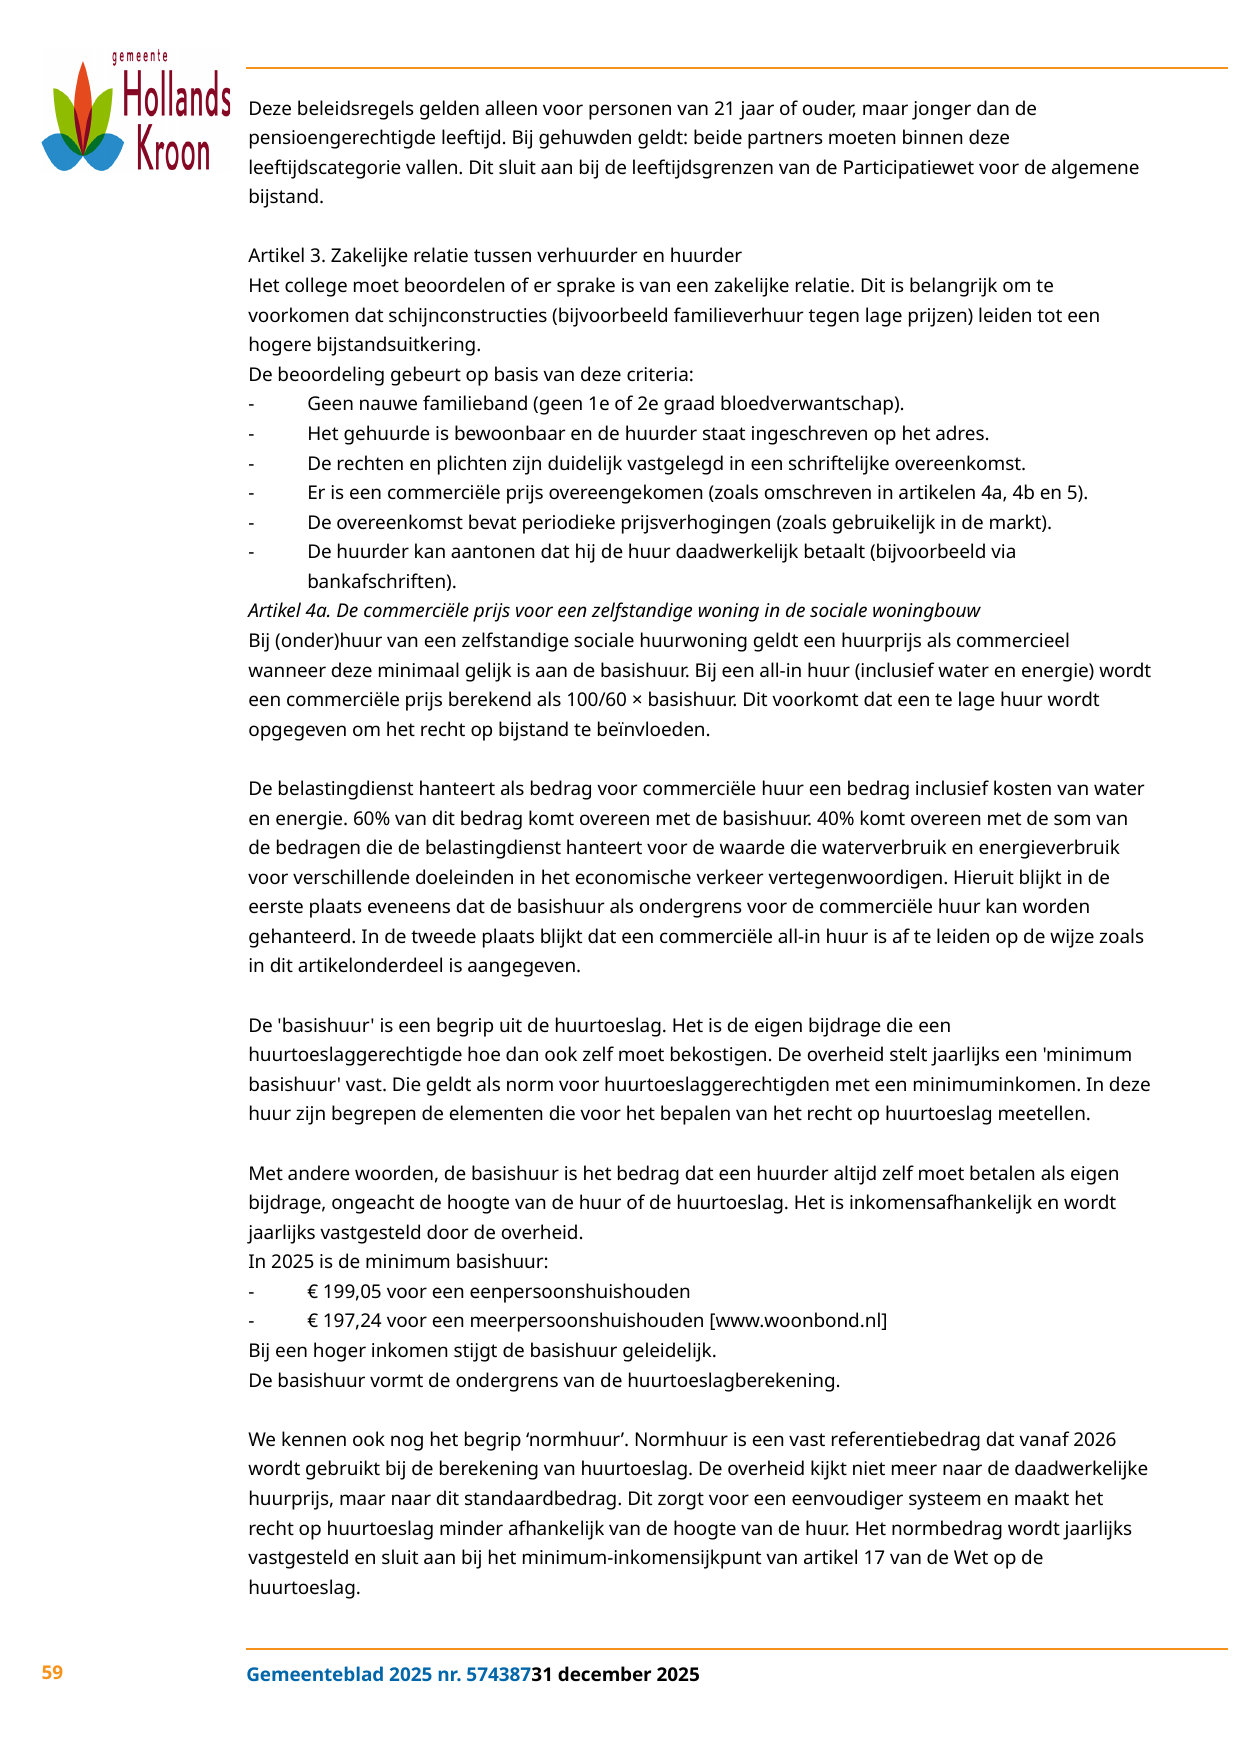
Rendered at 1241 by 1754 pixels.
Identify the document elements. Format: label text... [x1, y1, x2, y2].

list € 197,24 voor een meerpersoonshuishouden [www.woonbond.nl] [248, 1308, 1152, 1333]
text De belastingdienst hanteert als bedrag voor commerciële huur een bedrag inclusief kosten van water en energie. 60% van dit bedrag komt overeen met de basishuur. 40% komt overeen met de som van de bedragen die de belastingdienst hanteert voor de waarde die waterverbruik en energieverbruik voor verschillende doeleinden in het economische verkeer vertegenwoordigen. Hieruit blijkt in de eerste plaats eveneens dat de basishuur als ondergrens voor de commerciële huur kan worden gehanteerd. In de tweede plaats blijkt dat een commerciële all-in huur is af te leiden op de wijze zoals in dit artikelonderdeel is aangegeven. [248, 775, 1152, 978]
text Met andere woorden, de basishuur is het bedrag dat een huurder altijd zelf moet betalen als eigen bijdrage, ongeacht de hoogte van de huur of de huurtoeslag. Het is inkomensafhankelijk en wordt jaarlijks vastgesteld door de overheid. [248, 1160, 1152, 1245]
list De huurder kan aantonen dat hij de huur daadwerkelijk betaalt (bijvoorbeeld via bankafschriften). [248, 538, 1152, 594]
list De overeenkomst bevat periodieke prijsverhogingen (zoals gebruikelijk in de markt). [248, 509, 1152, 535]
text Artikel 4a. De commerciële prijs voor een zelfstandige woning in de sociale woningbouw [248, 598, 1152, 623]
text In 2025 is de minimum basishuur: [248, 1248, 1152, 1274]
picture [41, 47, 231, 172]
text Artikel 3. Zakelijke relatie tussen verhuurder en huurder [248, 243, 1152, 268]
text We kennen ook nog het begrip ‘normhuur’. Normhuur is een vast referentiebedrag dat vanaf 2026 wordt gebruikt bij de berekening van huurtoeslag. De overheid kijkt niet meer naar de daadwerkelijke huurprijs, maar naar dit standaardbedrag. Dit zorgt voor een eenvoudiger systeem en maakt het recht op huurtoeslag minder afhankelijk van de hoogte van de huur. Het normbedrag wordt jaarlijks vastgesteld en sluit aan bij het minimum-inkomensijkpunt van artikel 17 van de Wet op de huurtoeslag. [248, 1426, 1152, 1600]
list Geen nauwe familieband (geen 1e of 2e graad bloedverwantschap). [248, 391, 1152, 416]
text Deze beleidsregels gelden alleen voor personen van 21 jaar of ouder, maar jonger dan de pensioengerechtigde leeftijd. Bij gehuwden geldt: beide partners moeten binnen deze leeftijdscategorie vallen. Dit sluit aan bij de leeftijdsgrenzen van de Participatiewet voor de algemene bijstand. [248, 95, 1152, 209]
text De beoordeling gebeurt op basis van deze criteria: [248, 361, 1152, 387]
list De rechten en plichten zijn duidelijk vastgelegd in een schriftelijke overeenkomst. [248, 450, 1152, 476]
text De basishuur vormt de ondergrens van de huurtoeslagberekening. [248, 1367, 1152, 1393]
text Bij een hoger inkomen stijgt de basishuur geleidelijk. [248, 1337, 1152, 1363]
text Bij (onder)huur van een zelfstandige sociale huurwoning geldt een huurprijs als commercieel wanneer deze minimaal gelijk is aan de basishuur. Bij een all-in huur (inclusief water en energie) wordt een commerciële prijs berekend als 100/60 × basishuur. Dit voorkomt dat een te lage huur wordt opgegeven om het recht op bijstand te beïnvloeden. [248, 627, 1152, 742]
list € 199,05 voor een eenpersoonshuishouden [248, 1278, 1152, 1304]
list Er is een commerciële prijs overeengekomen (zoals omschreven in artikelen 4a, 4b en 5). [248, 479, 1152, 505]
text De 'basishuur' is een begrip uit de huurtoeslag. Het is de eigen bijdrage die een huurtoeslaggerechtigde hoe dan ook zelf moet bekostigen. De overheid stelt jaarlijks een 'minimum basishuur' vast. Die geldt als norm voor huurtoeslaggerechtigden met een minimuminkomen. In deze huur zijn begrepen de elementen die voor het bepalen van het recht op huurtoeslag meetellen. [248, 1012, 1152, 1126]
text Het college moet beoordelen of er sprake is van een zakelijke relatie. Dit is belangrijk om te voorkomen dat schijnconstructies (bijvoorbeeld familieverhuur tegen lage prijzen) leiden tot een hogere bijstandsuitkering. [248, 272, 1152, 357]
list Het gehuurde is bewoonbaar en de huurder staat ingeschreven op het adres. [248, 420, 1152, 446]
